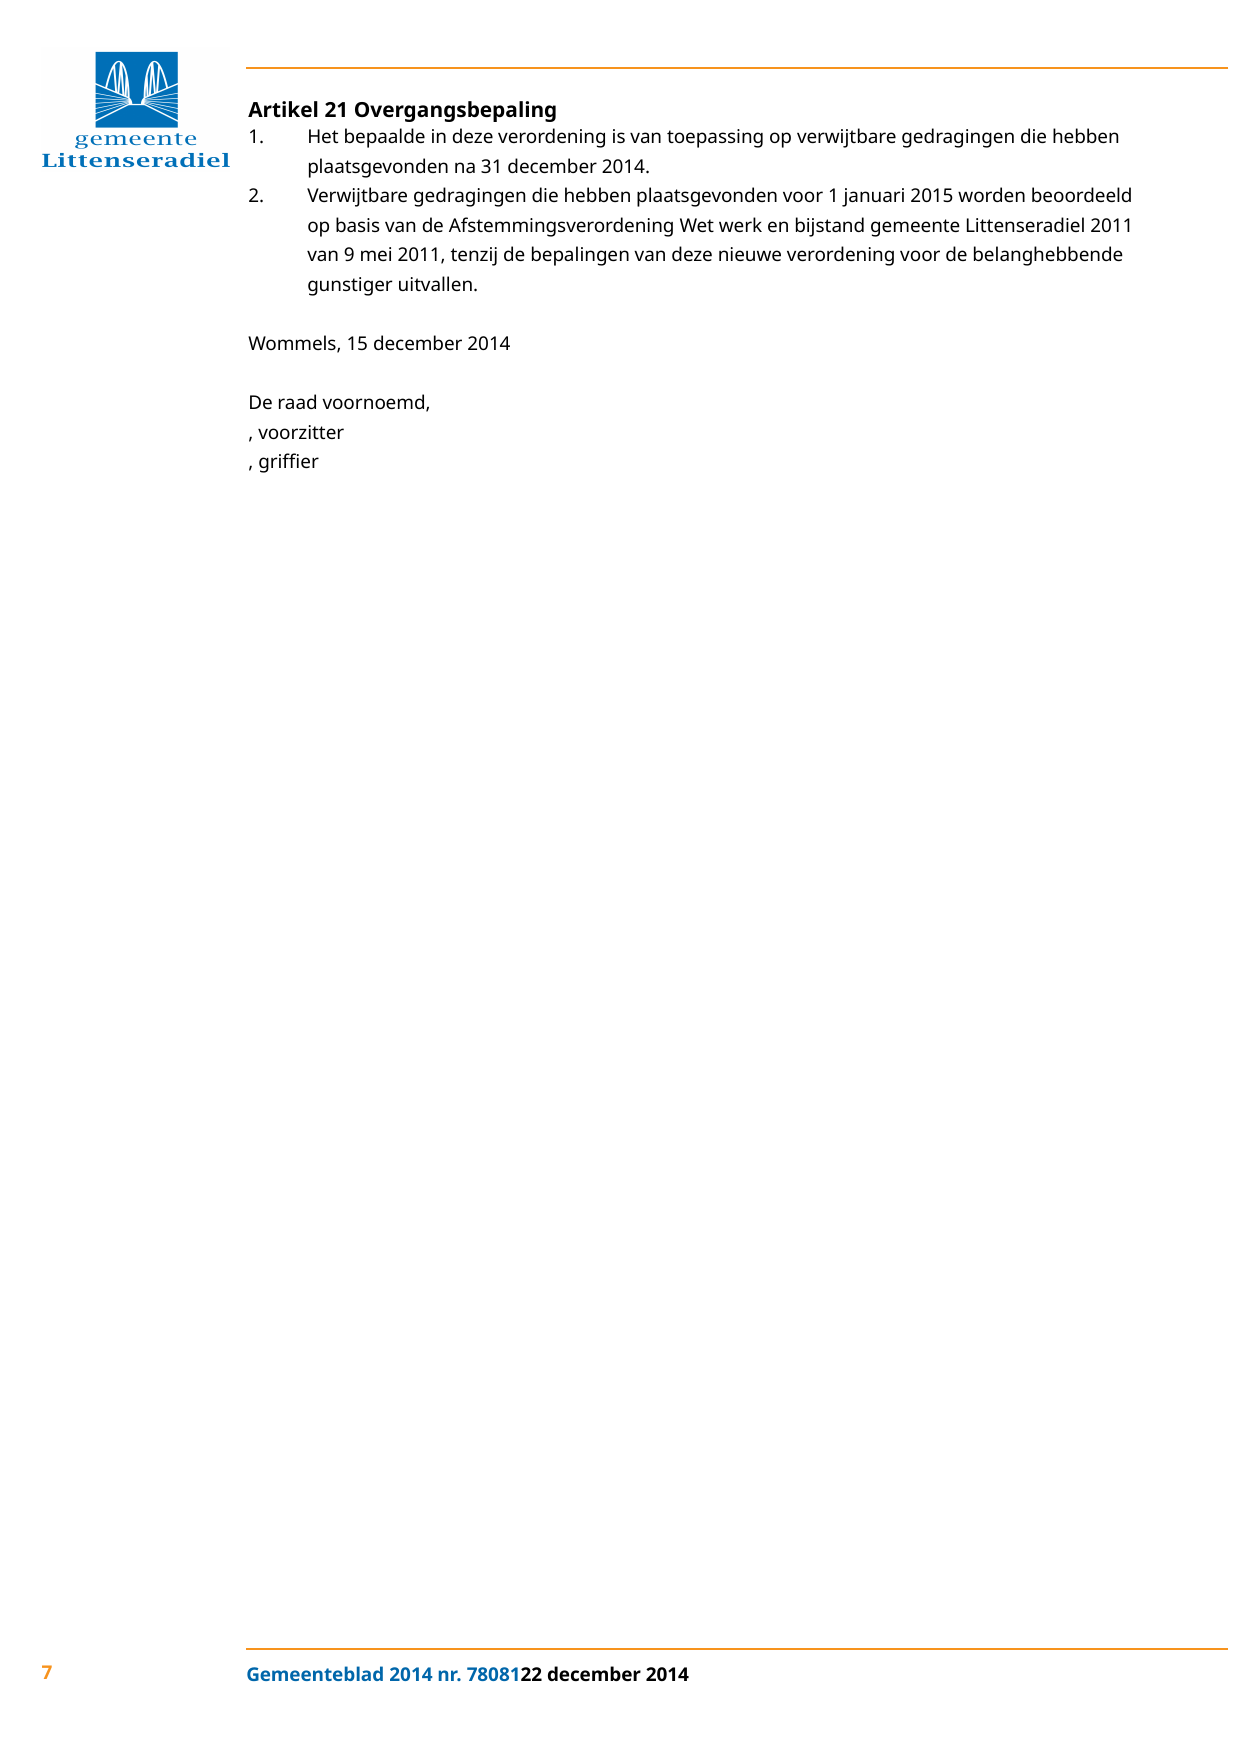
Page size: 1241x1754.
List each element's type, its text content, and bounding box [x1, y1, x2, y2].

text Wommels, 15 december 2014 [248, 330, 1152, 356]
text , voorzitter [248, 419, 1152, 445]
text , griffier [248, 449, 1152, 474]
list Verwijtbare gedragingen die hebben plaatsgevonden voor 1 januari 2015 worden beoordeeld op basis van de Afstemmingsverordening Wet werk en bijstand gemeente Littenseradiel 2011 van 9 mei 2011, tenzij de bepalingen van deze nieuwe verordening voor de belanghebbende gunstiger uitvallen. [248, 182, 1152, 297]
list Het bepaalde in deze verordening is van toepassing op verwijtbare gedragingen die hebben plaatsgevonden na 31 december 2014. [248, 123, 1152, 178]
text De raad voornoemd, [248, 389, 1152, 415]
picture [41, 47, 231, 172]
text Artikel 21 Overgangsbepaling [248, 95, 1152, 123]
